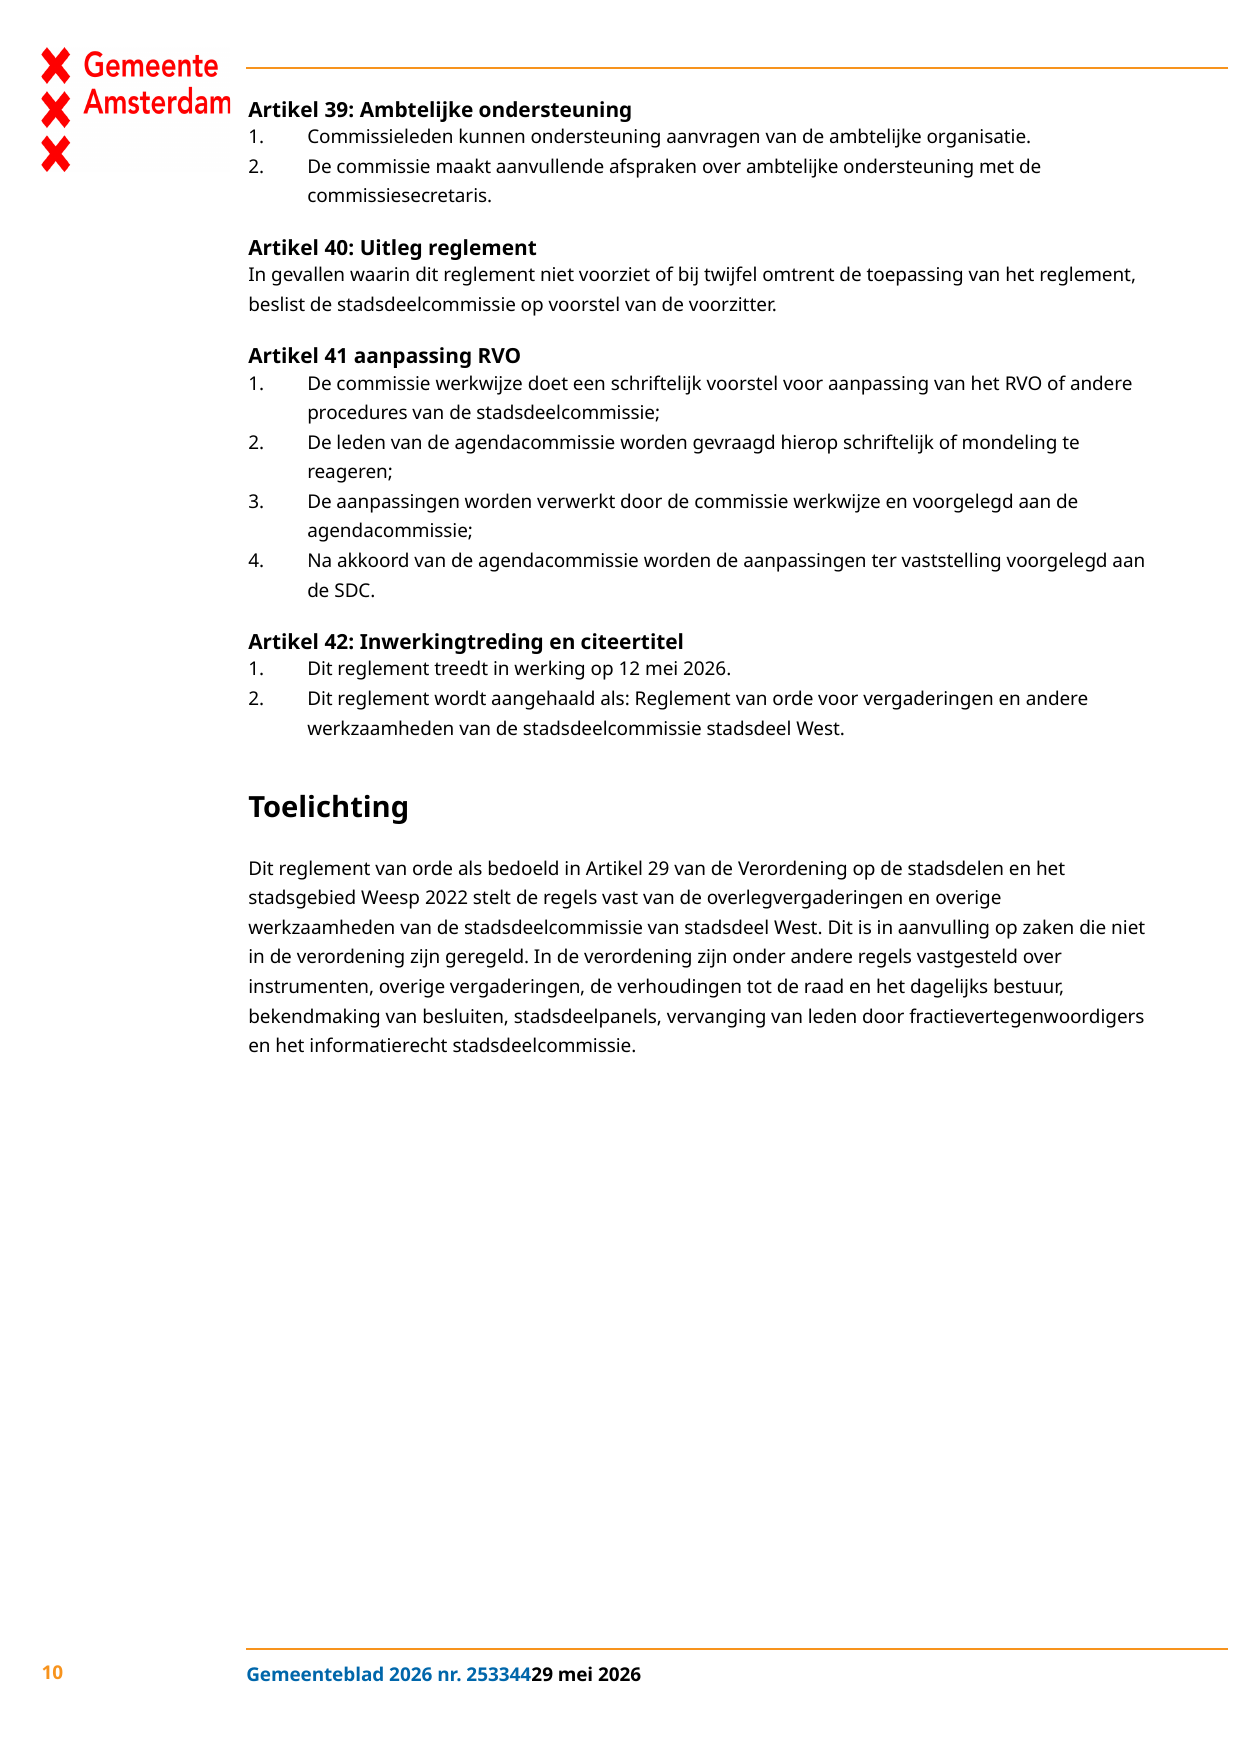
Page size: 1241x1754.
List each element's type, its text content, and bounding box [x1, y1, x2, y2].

text Artikel 40: Uitleg reglement [248, 233, 1152, 261]
list Dit reglement treedt in werking op 12 mei 2026. [248, 656, 1152, 681]
list Commissieleden kunnen ondersteuning aanvragen van de ambtelijke organisatie. [248, 123, 1152, 149]
text Toelichting [248, 786, 1152, 826]
list De leden van de agendacommissie worden gevraagd hierop schriftelijk of mondeling te reageren; [248, 429, 1152, 484]
text In gevallen waarin dit reglement niet voorziet of bij twijfel omtrent de toepassing van het reglement, beslist de stadsdeelcommissie op voorstel van de voorzitter. [248, 261, 1152, 317]
list Na akkoord van de agendacommissie worden de aanpassingen ter vaststelling voorgelegd aan de SDC. [248, 547, 1152, 602]
picture [41, 47, 231, 172]
text Artikel 42: Inwerkingtreding en citeertitel [248, 627, 1152, 656]
list De commissie maakt aanvullende afspraken over ambtelijke ondersteuning met de commissiesecretaris. [248, 153, 1152, 208]
text Artikel 41 aanpassing RVO [248, 341, 1152, 370]
list De aanpassingen worden verwerkt door de commissie werkwijze en voorgelegd aan de agendacommissie; [248, 488, 1152, 543]
text Dit reglement van orde als bedoeld in Artikel 29 van de Verordening op de stadsdelen en het stadsgebied Weesp 2022 stelt de regels vast van de overlegvergaderingen en overige werkzaamheden van de stadsdeelcommissie van stadsdeel West. Dit is in aanvulling op zaken die niet in de verordening zijn geregeld. In de verordening zijn onder andere regels vastgesteld over instrumenten, overige vergaderingen, de verhoudingen tot de raad en het dagelijks bestuur, bekendmaking van besluiten, stadsdeelpanels, vervanging van leden door fractievertegenwoordigers en het informatierecht stadsdeelcommissie. [248, 855, 1152, 1058]
text Artikel 39: Ambtelijke ondersteuning [248, 95, 1152, 123]
list Dit reglement wordt aangehaald als: Reglement van orde voor vergaderingen en andere werkzaamheden van de stadsdeelcommissie stadsdeel West. [248, 685, 1152, 741]
list De commissie werkwijze doet een schriftelijk voorstel voor aanpassing van het RVO of andere procedures van de stadsdeelcommissie; [248, 370, 1152, 425]
